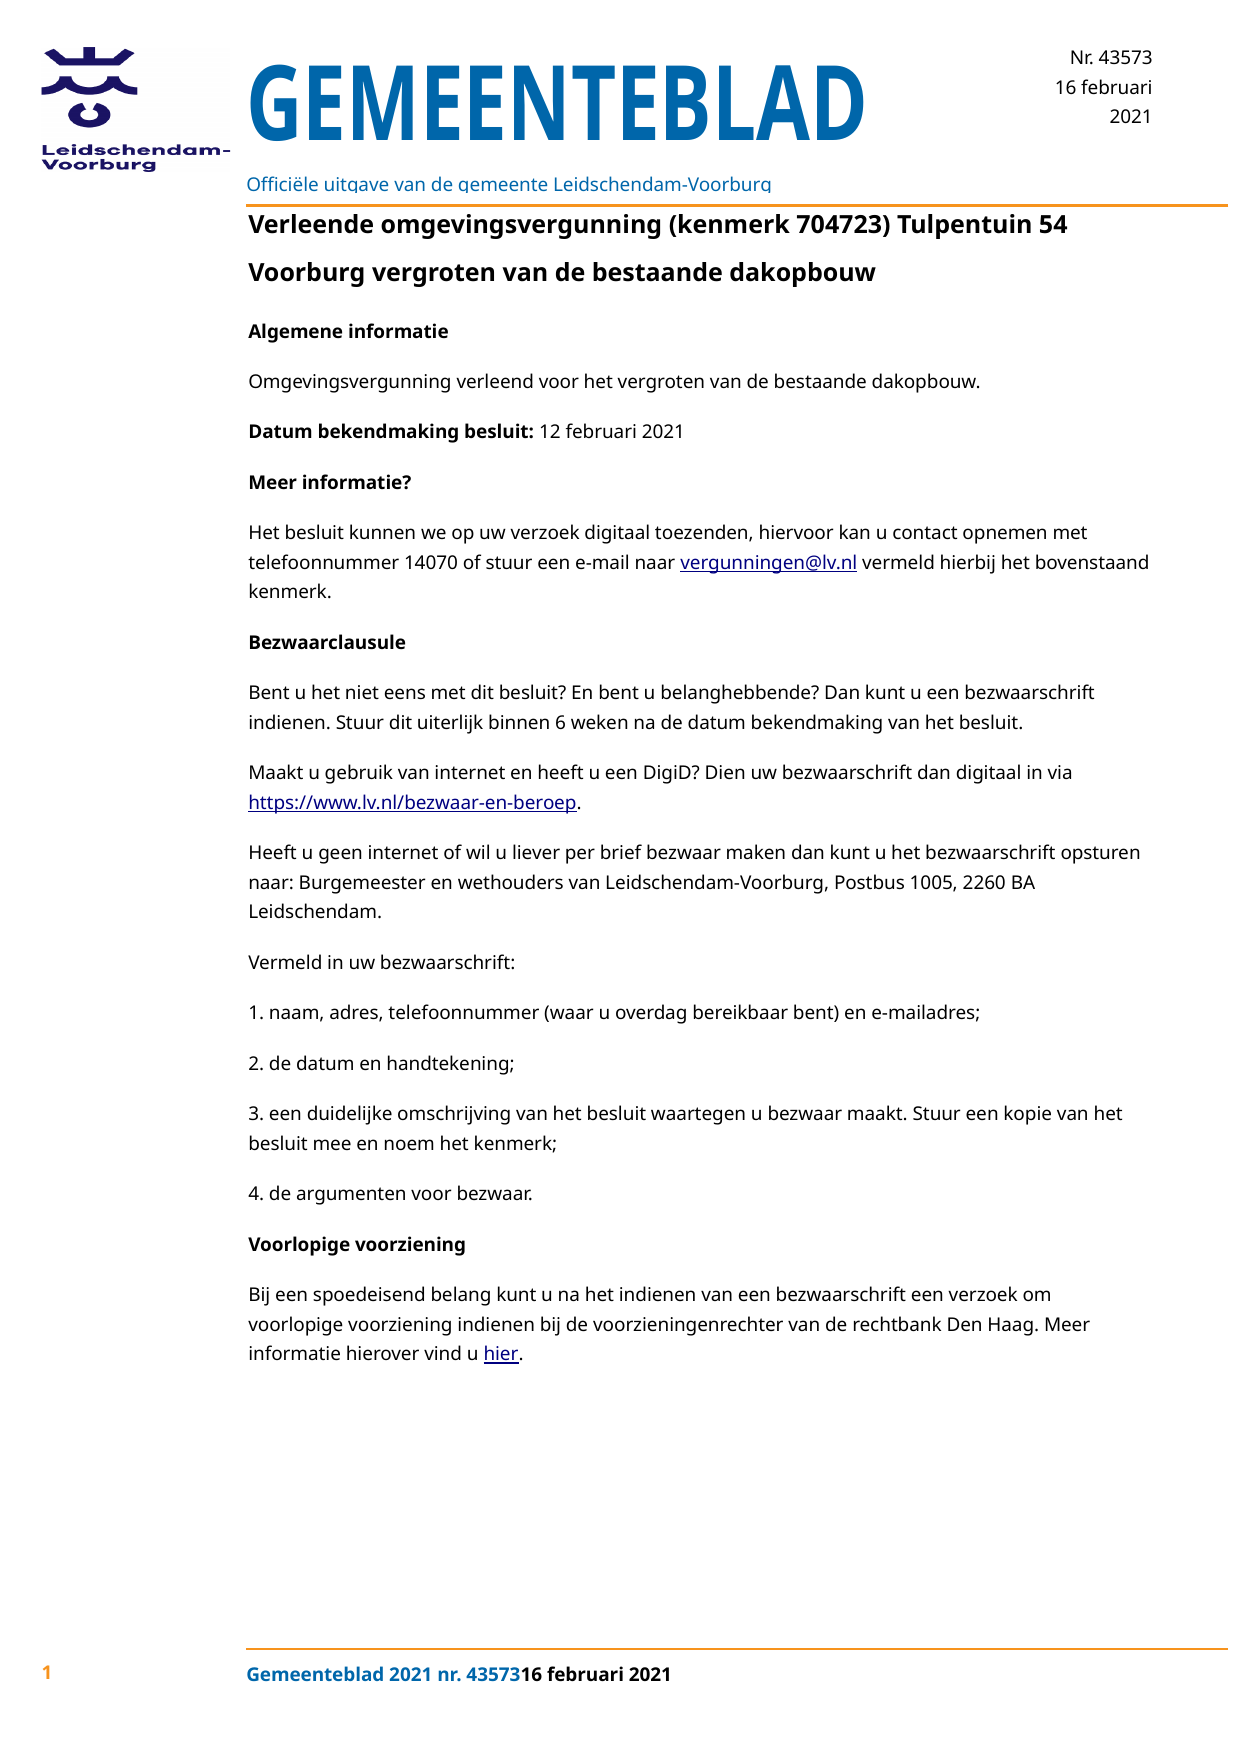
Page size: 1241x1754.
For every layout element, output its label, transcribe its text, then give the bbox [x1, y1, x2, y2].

picture [41, 47, 231, 172]
text Meer informatie? [248, 469, 1152, 495]
text Verleende omgevingsvergunning (kenmerk 704723) Tulpentuin 54 Voorburg vergroten van de bestaande dakopbouw [248, 207, 1152, 288]
text Maakt u gebruik van internet en heeft u een DigiD? Dien uw bezwaarschrift dan digitaal in via https://www.lv.nl/bezwaar-en-beroep. [248, 759, 1152, 815]
text Het besluit kunnen we op uw verzoek digitaal toezenden, hiervoor kan u contact opnemen met telefoonnummer 14070 of stuur een e-mail naar vergunningen@lv.nl vermeld hierbij het bovenstaand kenmerk. [248, 519, 1152, 604]
text Omgevingsvergunning verleend voor het vergroten van de bestaande dakopbouw. [248, 368, 1152, 394]
text 4. de argumenten voor bezwaar. [248, 1180, 1152, 1206]
text 2. de datum en handtekening; [248, 1050, 1152, 1076]
text Bent u het niet eens met dit besluit? En bent u belanghebbende? Dan kunt u een bezwaarschrift indienen. Stuur dit uiterlijk binnen 6 weken na de datum bekendmaking van het besluit. [248, 679, 1152, 735]
text Heeft u geen internet of wil u liever per brief bezwaar maken dan kunt u het bezwaarschrift opsturen naar: Burgemeester en wethouders van Leidschendam-Voorburg, Postbus 1005, 2260 BA Leidschendam. [248, 839, 1152, 924]
text Datum bekendmaking besluit: 12 februari 2021 [248, 419, 1152, 444]
text Voorlopige voorziening [248, 1231, 1152, 1257]
text Bezwaarclausule [248, 629, 1152, 655]
text 3. een duidelijke omschrijving van het besluit waartegen u bezwaar maakt. Stuur een kopie van het besluit mee en noem het kenmerk; [248, 1100, 1152, 1156]
text 1. naam, adres, telefoonnummer (waar u overdag bereikbaar bent) en e-mailadres; [248, 999, 1152, 1025]
text Algemene informatie [248, 318, 1152, 344]
text Bij een spoedeisend belang kunt u na het indienen van een bezwaarschrift een verzoek om voorlopige voorziening indienen bij de voorzieningenrechter van de rechtbank Den Haag. Meer informatie hierover vind u hier. [248, 1281, 1152, 1366]
text Vermeld in uw bezwaarschrift: [248, 949, 1152, 975]
